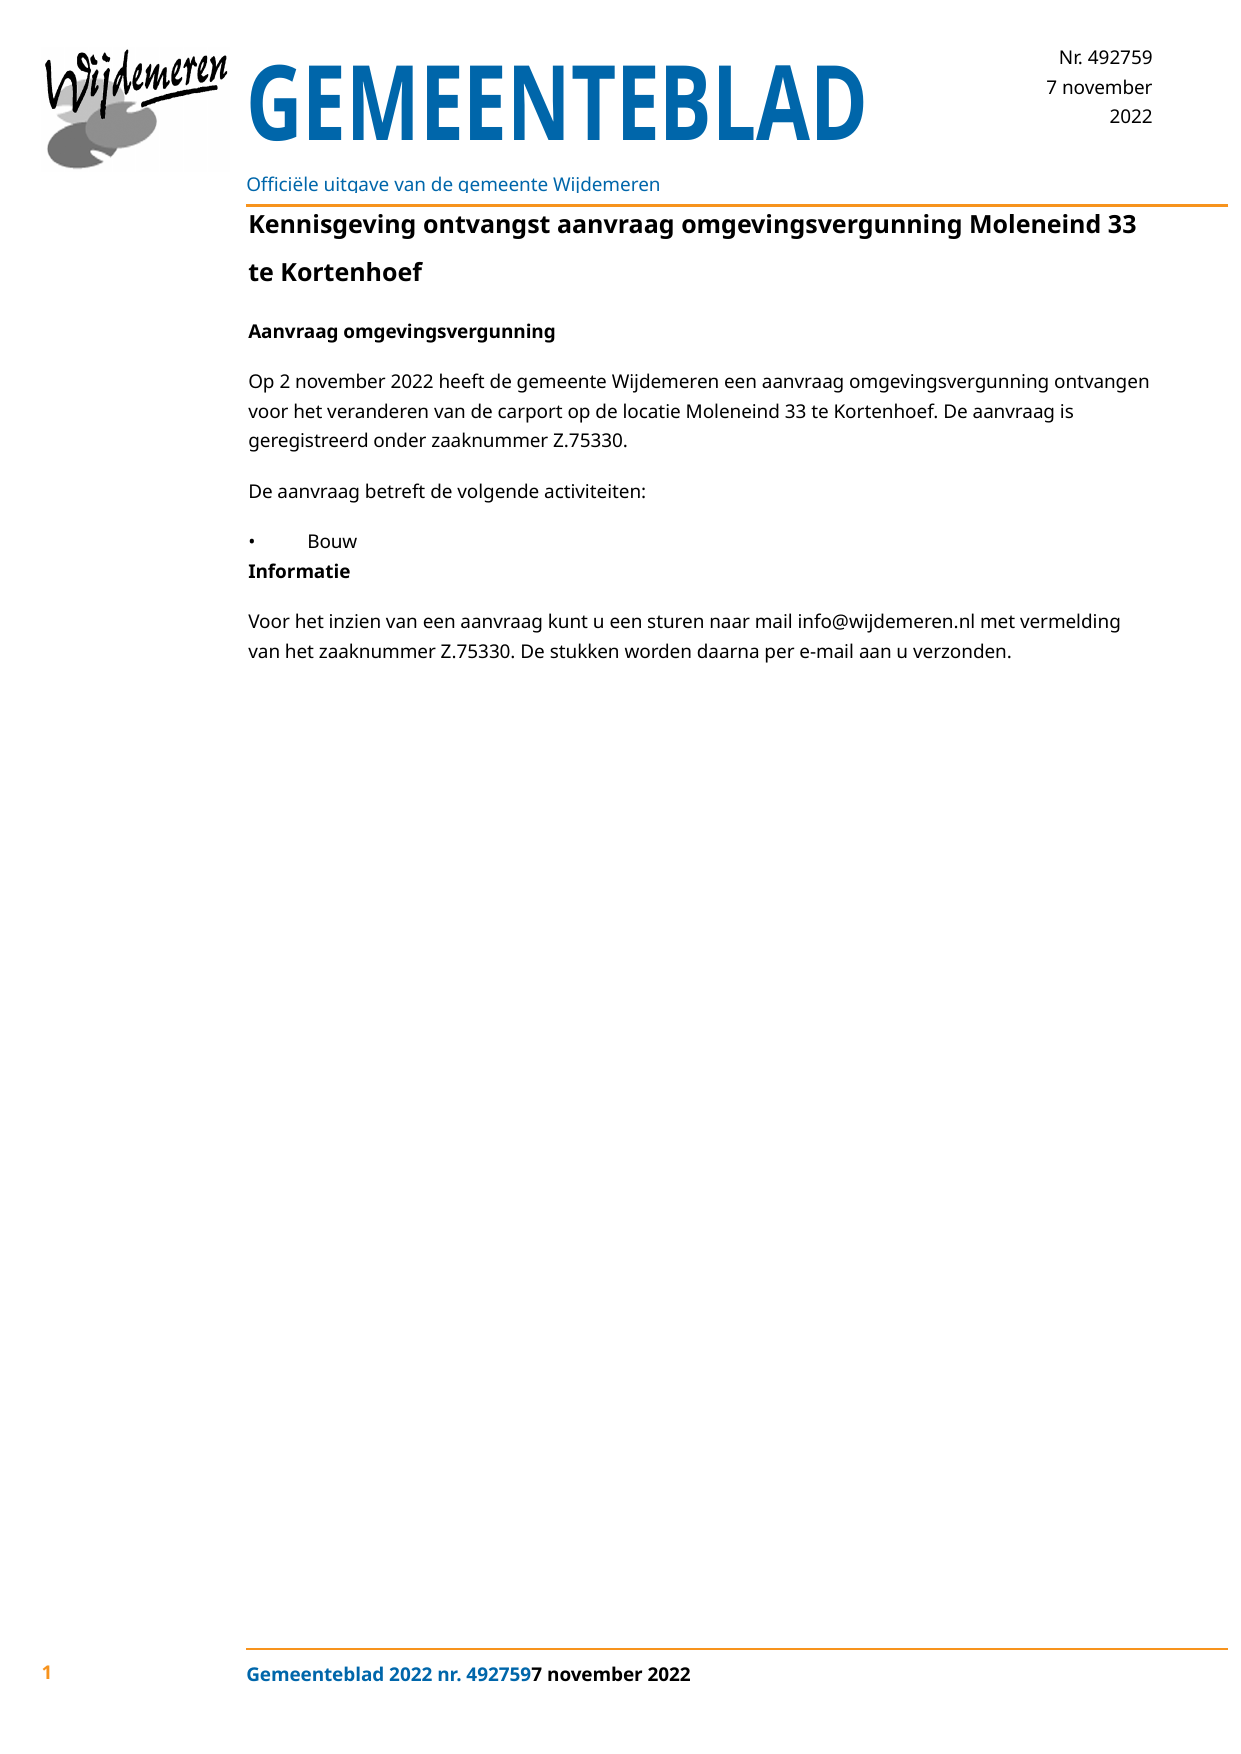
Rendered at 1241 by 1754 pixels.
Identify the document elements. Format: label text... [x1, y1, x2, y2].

text Kennisgeving ontvangst aanvraag omgevingsvergunning Moleneind 33 te Kortenhoef [248, 207, 1152, 288]
picture [41, 47, 231, 172]
text Op 2 november 2022 heeft de gemeente Wijdemeren een aanvraag omgevingsvergunning ontvangen voor het veranderen van de carport op de locatie Moleneind 33 te Kortenhoef. De aanvraag is geregistreerd onder zaaknummer Z.75330. [248, 368, 1152, 453]
text Voor het inzien van een aanvraag kunt u een sturen naar mail info@wijdemeren.nl met vermelding van het zaaknummer Z.75330. De stukken worden daarna per e-mail aan u verzonden. [248, 608, 1152, 664]
text Aanvraag omgevingsvergunning [248, 318, 1152, 344]
text De aanvraag betreft de volgende activiteiten: [248, 478, 1152, 504]
list Bouw [248, 528, 1152, 554]
text Informatie [248, 558, 1152, 584]
